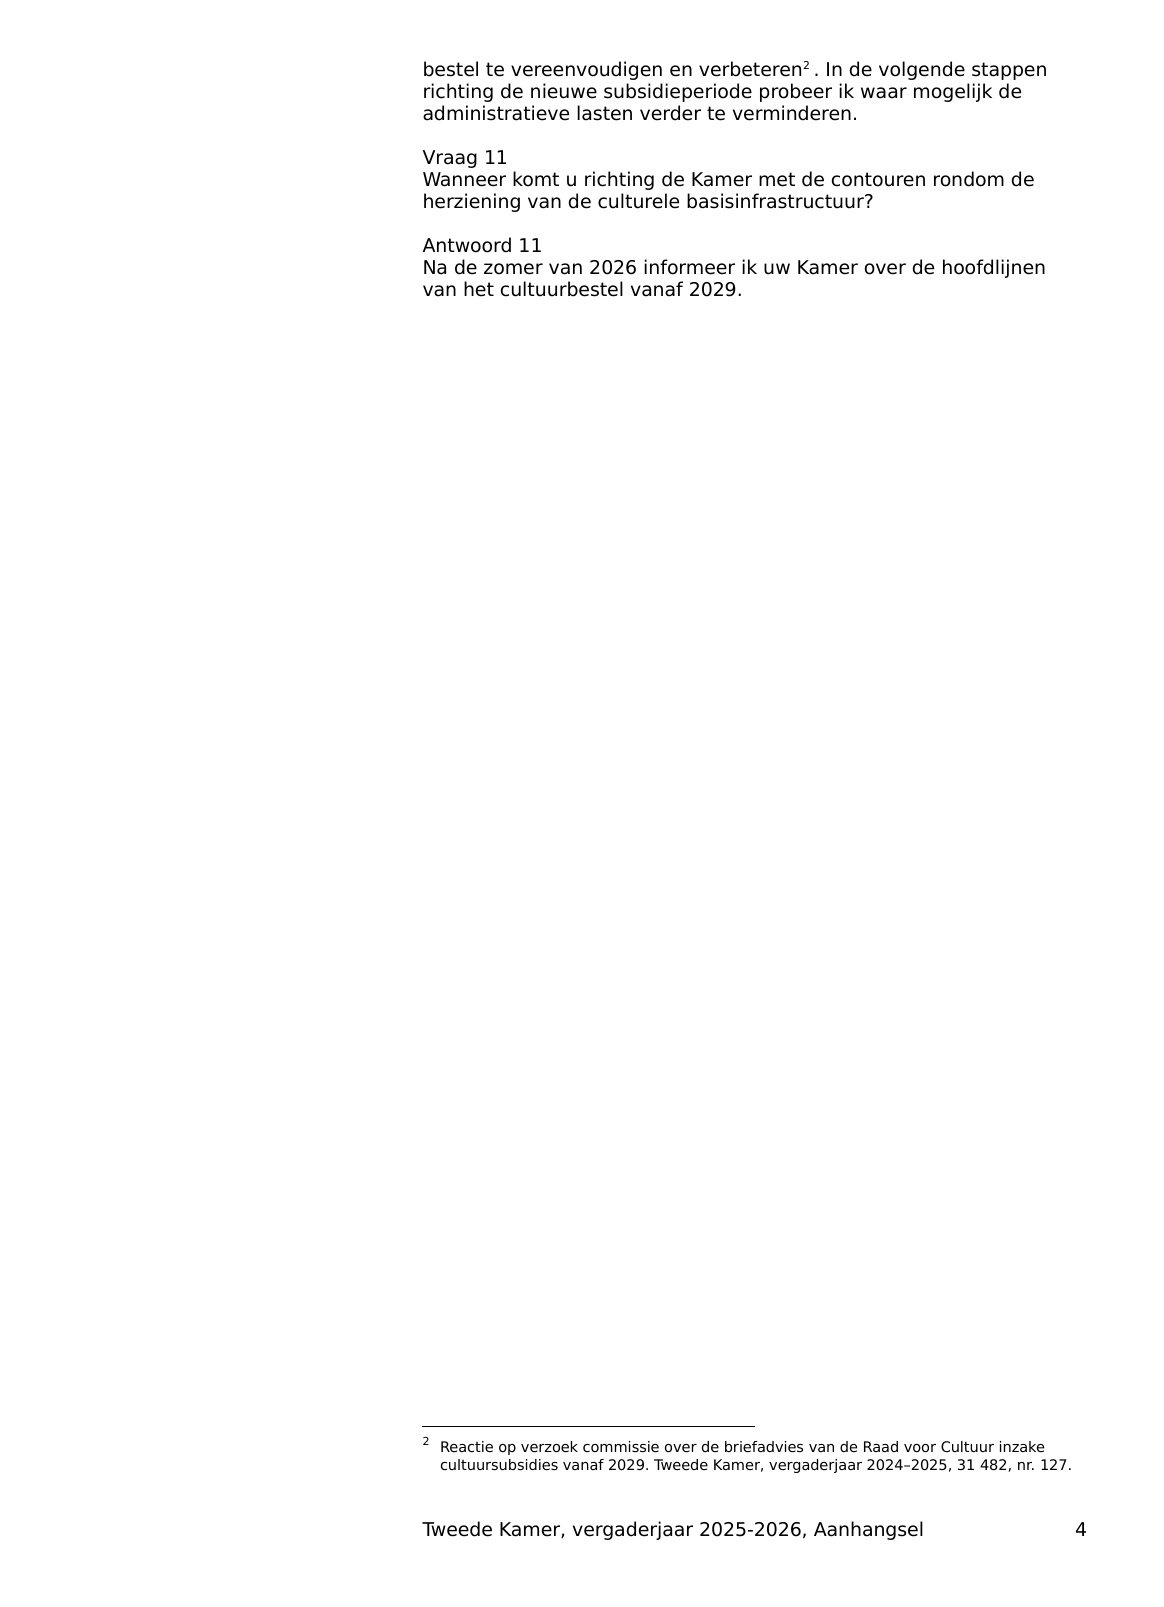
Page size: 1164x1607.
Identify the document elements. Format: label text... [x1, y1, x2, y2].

text Antwoord 11 [422, 235, 1087, 257]
text Vraag 11 [422, 147, 1087, 169]
text Reactie op verzoek commissie over de briefadvies van de Raad voor Cultuur inzake cultuursubsidies vanaf 2029. Tweede Kamer, vergaderjaar 2024–2025, 31 482, nr. 127. [422, 1435, 1087, 1474]
text bestel te vereenvoudigen en verbeteren. In de volgende stappen richting de nieuwe subsidieperiode probeer ik waar mogelijk de administratieve lasten verder te verminderen. [422, 59, 1087, 125]
text Na de zomer van 2026 informeer ik uw Kamer over de hoofdlijnen van het cultuurbestel vanaf 2029. [422, 257, 1087, 301]
text Wanneer komt u richting de Kamer met de contouren rondom de herziening van de culturele basisinfrastructuur? [422, 169, 1087, 213]
